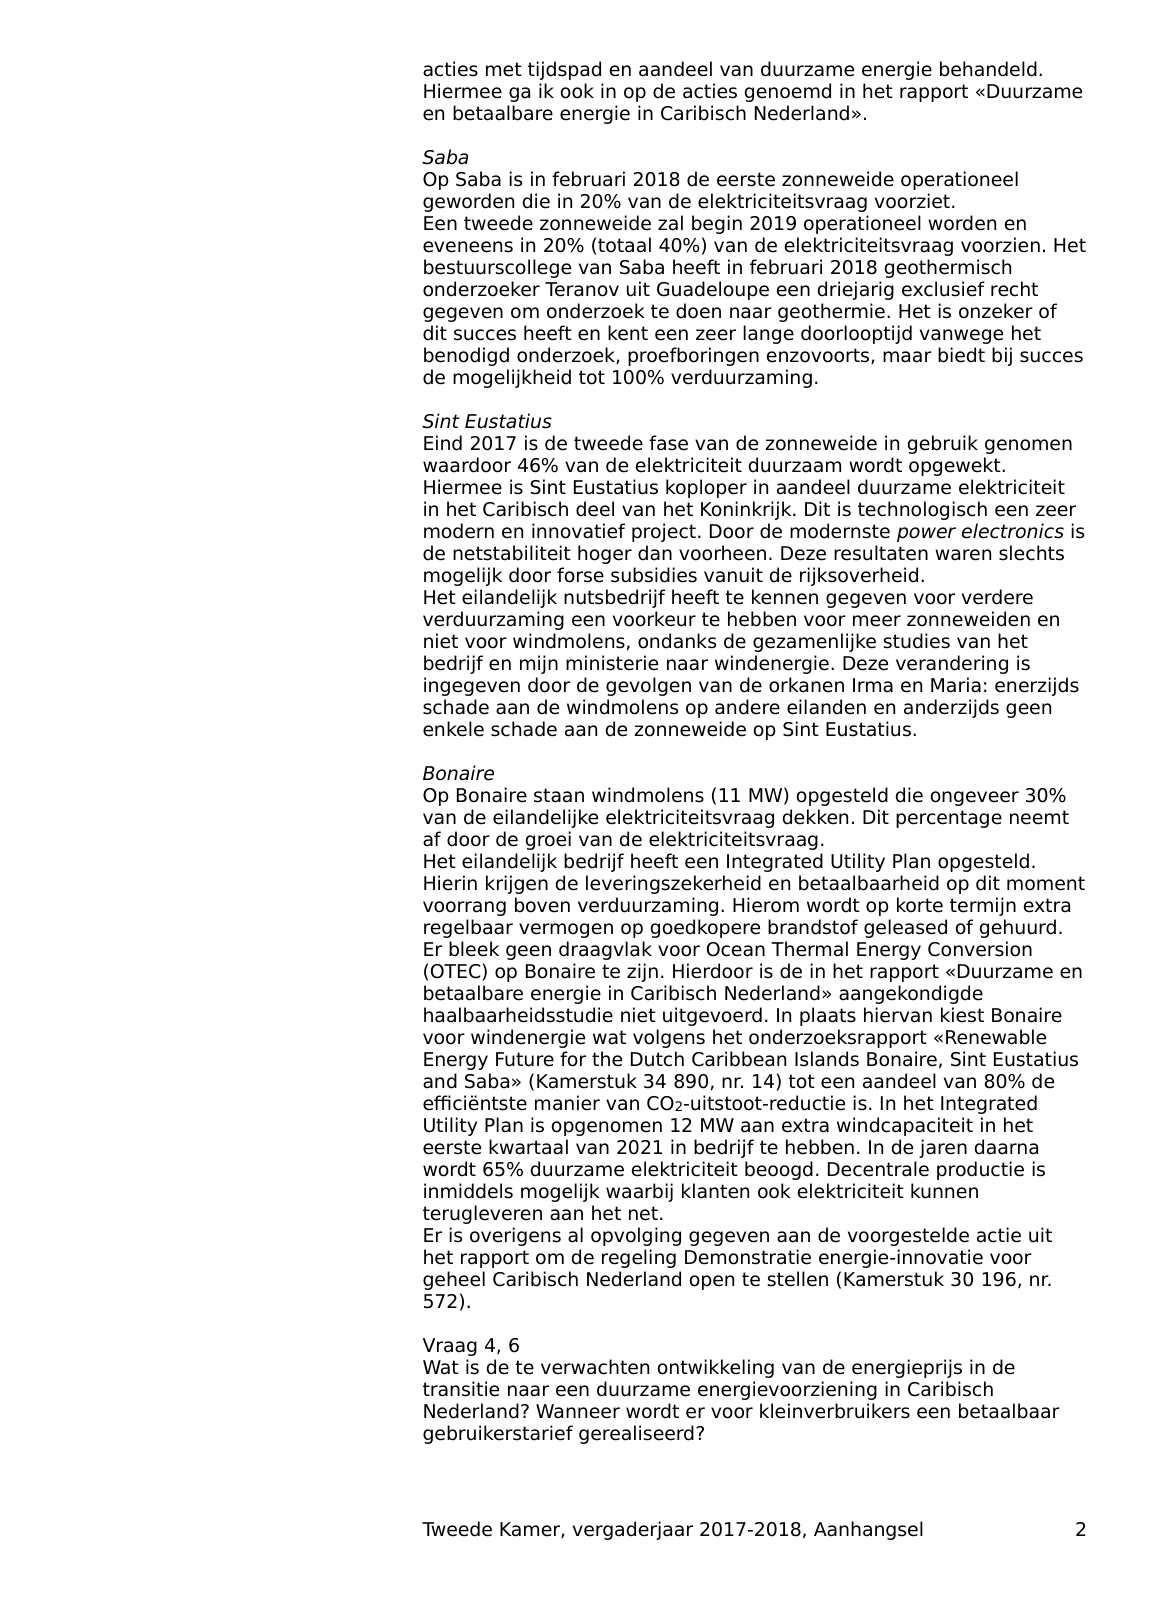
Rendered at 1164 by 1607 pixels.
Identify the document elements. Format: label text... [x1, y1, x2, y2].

text Op Saba is in februari 2018 de eerste zonneweide operationeel geworden die in 20% van de elektriciteitsvraag voorziet. [422, 169, 1087, 213]
text Op Bonaire staan windmolens (11 MW) opgesteld die ongeveer 30% van de eilandelijke elektriciteitsvraag dekken. Dit percentage neemt af door de groei van de elektriciteitsvraag. [422, 785, 1087, 851]
text Vraag 4, 6 [422, 1335, 1087, 1357]
subtitle Bonaire [422, 763, 1087, 785]
text Eind 2017 is de tweede fase van de zonneweide in gebruik genomen waardoor 46% van de elektriciteit duurzaam wordt opgewekt. Hiermee is Sint Eustatius koploper in aandeel duurzame elektriciteit in het Caribisch deel van het Koninkrijk. Dit is technologisch een zeer modern en innovatief project. Door de modernste power electronics is de netstabiliteit hoger dan voorheen. Deze resultaten waren slechts mogelijk door forse subsidies vanuit de rijksoverheid. [422, 433, 1087, 587]
text Het eilandelijk nutsbedrijf heeft te kennen gegeven voor verdere verduurzaming een voorkeur te hebben voor meer zonneweiden en niet voor windmolens, ondanks de gezamenlijke studies van het bedrijf en mijn ministerie naar windenergie. Deze verandering is ingegeven door de gevolgen van de orkanen Irma en Maria: enerzijds schade aan de windmolens op andere eilanden en anderzijds geen enkele schade aan de zonneweide op Sint Eustatius. [422, 587, 1087, 741]
text Een tweede zonneweide zal begin 2019 operationeel worden en eveneens in 20% (totaal 40%) van de elektriciteitsvraag voorzien. Het bestuurscollege van Saba heeft in februari 2018 geothermisch onderzoeker Teranov uit Guadeloupe een driejarig exclusief recht gegeven om onderzoek te doen naar geothermie. Het is onzeker of dit succes heeft en kent een zeer lange doorlooptijd vanwege het benodigd onderzoek, proefboringen enzovoorts, maar biedt bij succes de mogelijkheid tot 100% verduurzaming. [422, 213, 1087, 389]
subtitle Sint Eustatius [422, 411, 1087, 433]
text Er is overigens al opvolging gegeven aan de voorgestelde actie uit het rapport om de regeling Demonstratie energie-innovatie voor geheel Caribisch Nederland open te stellen (Kamerstuk 30 196, nr. 572). [422, 1224, 1087, 1312]
text Wat is de te verwachten ontwikkeling van de energieprijs in de transitie naar een duurzame energievoorziening in Caribisch Nederland? Wanneer wordt er voor kleinverbruikers een betaalbaar gebruikerstarief gerealiseerd? [422, 1357, 1087, 1444]
subtitle Saba [422, 147, 1087, 169]
text Het eilandelijk bedrijf heeft een Integrated Utility Plan opgesteld. Hierin krijgen de leveringszekerheid en betaalbaarheid op dit moment voorrang boven verduurzaming. Hierom wordt op korte termijn extra regelbaar vermogen op goedkopere brandstof geleased of gehuurd. Er bleek geen draagvlak voor Ocean Thermal Energy Conversion (OTEC) op Bonaire te zijn. Hierdoor is de in het rapport «Duurzame en betaalbare energie in Caribisch Nederland» aangekondigde haalbaarheidsstudie niet uitgevoerd. In plaats hiervan kiest Bonaire voor windenergie wat volgens het onderzoeksrapport «Renewable Energy Future for the Dutch Caribbean Islands Bonaire, Sint Eustatius and Saba» (Kamerstuk 34 890, nr. 14) tot een aandeel van 80% de efficiëntste manier van CO2-uitstoot-reductie is. In het Integrated Utility Plan is opgenomen 12 MW aan extra windcapaciteit in het eerste kwartaal van 2021 in bedrijf te hebben. In de jaren daarna wordt 65% duurzame elektriciteit beoogd. Decentrale productie is inmiddels mogelijk waarbij klanten ook elektriciteit kunnen terugleveren aan het net. [422, 851, 1087, 1224]
text acties met tijdspad en aandeel van duurzame energie behandeld. Hiermee ga ik ook in op de acties genoemd in het rapport «Duurzame en betaalbare energie in Caribisch Nederland». [422, 59, 1087, 125]
